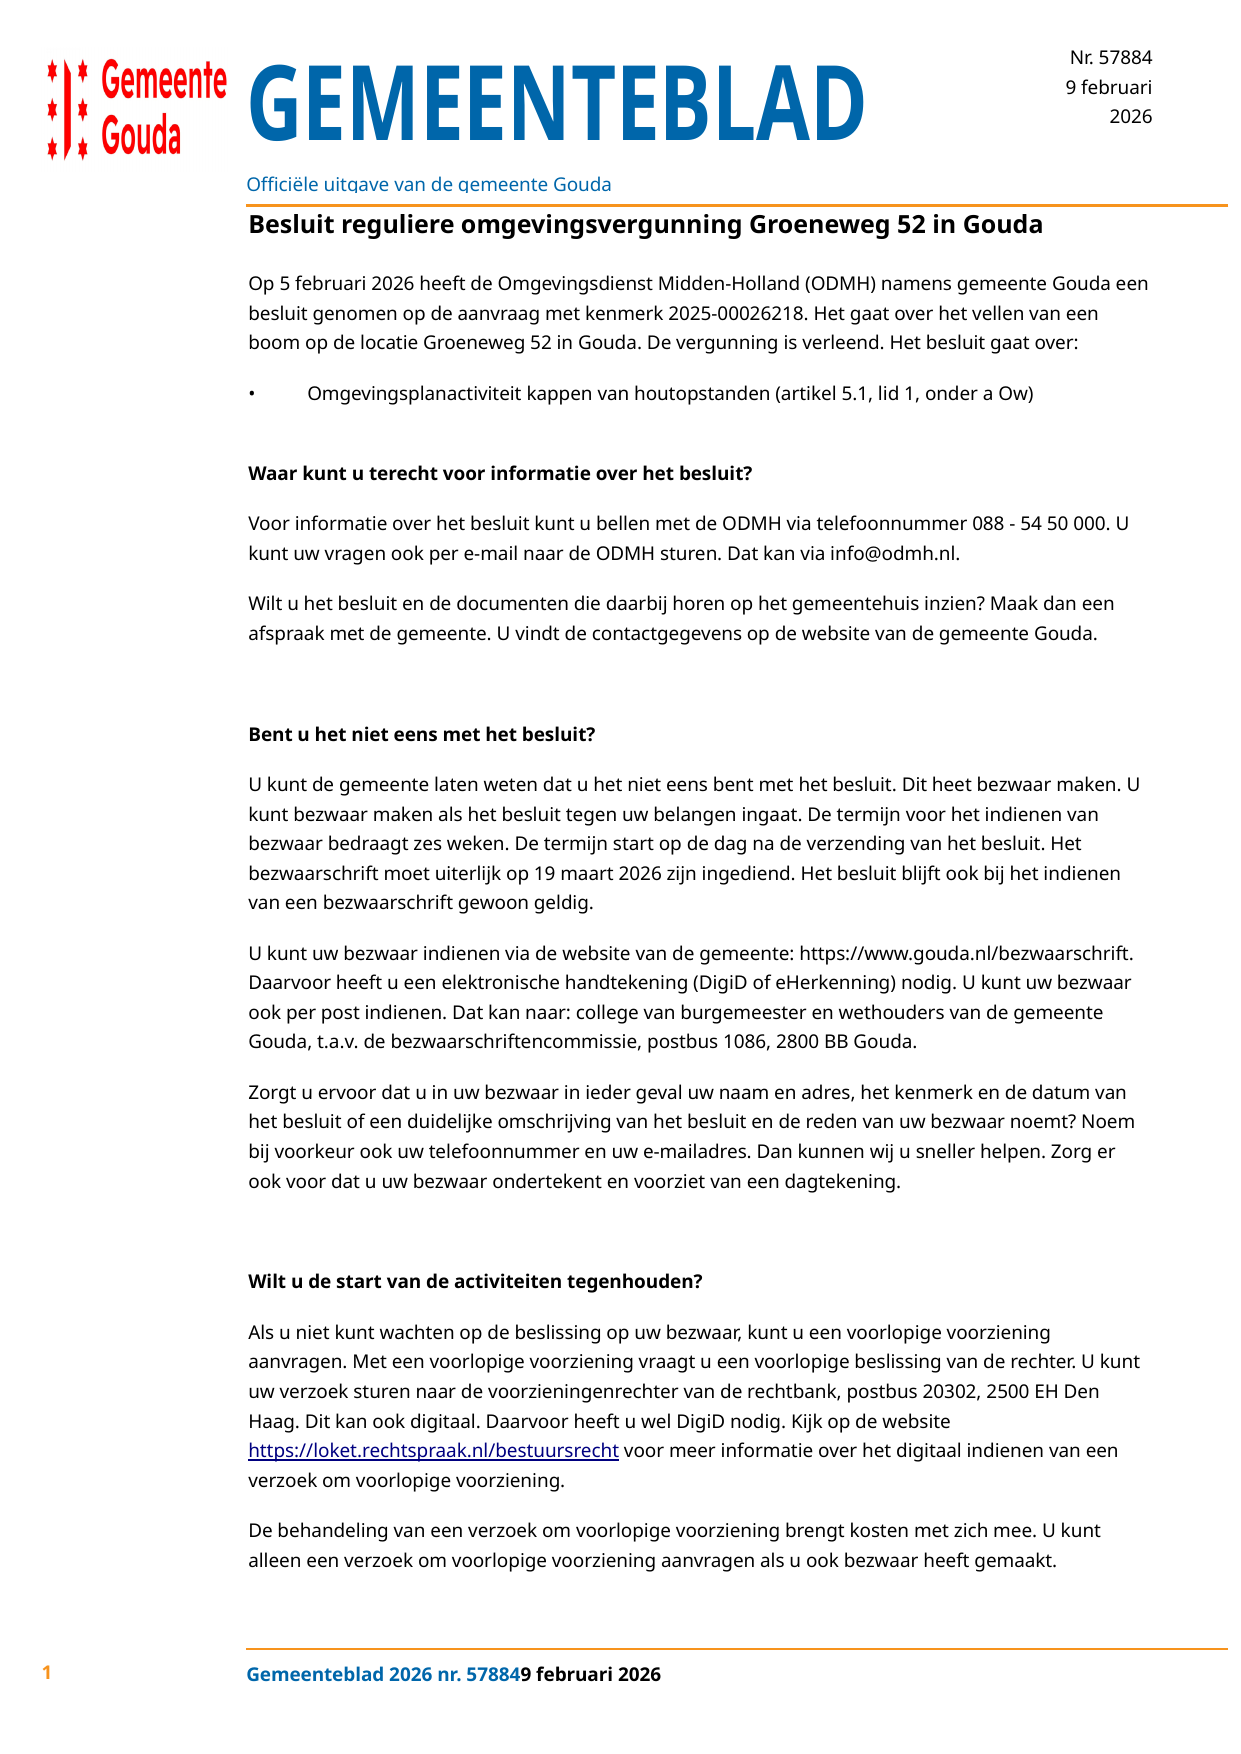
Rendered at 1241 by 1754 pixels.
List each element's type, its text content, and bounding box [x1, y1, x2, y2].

text Bent u het niet eens met het besluit? [248, 721, 1152, 746]
text Op 5 februari 2026 heeft de Omgevingsdienst Midden-Holland (ODMH) namens gemeente Gouda een besluit genomen op de aanvraag met kenmerk 2025-00026218. Het gaat over het vellen van een boom op de locatie Groeneweg 52 in Gouda. De vergunning is verleend. Het besluit gaat over: [248, 270, 1152, 355]
text Wilt u de start van de activiteiten tegenhouden? [248, 1269, 1152, 1294]
list Omgevingsplanactiviteit kappen van houtopstanden (artikel 5.1, lid 1, onder a Ow) [248, 380, 1152, 406]
text Wilt u het besluit en de documenten die daarbij horen op het gemeentehuis inzien? Maak dan een afspraak met de gemeente. U vindt de contactgegevens op de website van de gemeente Gouda. [248, 590, 1152, 646]
picture [41, 47, 231, 172]
text Zorgt u ervoor dat u in uw bezwaar in ieder geval uw naam en adres, het kenmerk en de datum van het besluit of een duidelijke omschrijving van het besluit en de reden van uw bezwaar noemt? Noem bij voorkeur ook uw telefoonnummer en uw e-mailadres. Dan kunnen wij u sneller helpen. Zorg er ook voor dat u uw bezwaar ondertekent en voorziet van een dagtekening. [248, 1079, 1152, 1193]
text U kunt de gemeente laten weten dat u het niet eens bent met het besluit. Dit heet bezwaar maken. U kunt bezwaar maken als het besluit tegen uw belangen ingaat. De termijn voor het indienen van bezwaar bedraagt zes weken. De termijn start op de dag na de verzending van het besluit. Het bezwaarschrift moet uiterlijk op 19 maart 2026 zijn ingediend. Het besluit blijft ook bij het indienen van een bezwaarschrift gewoon geldig. [248, 771, 1152, 915]
text Als u niet kunt wachten op de beslissing op uw bezwaar, kunt u een voorlopige voorziening aanvragen. Met een voorlopige voorziening vraagt u een voorlopige beslissing van de rechter. U kunt uw verzoek sturen naar de voorzieningenrechter van de rechtbank, postbus 20302, 2500 EH Den Haag. Dit kan ook digitaal. Daarvoor heeft u wel DigiD nodig. Kijk op de website https://loket.rechtspraak.nl/bestuursrecht voor meer informatie over het digitaal indienen van een verzoek om voorlopige voorziening. [248, 1319, 1152, 1493]
text U kunt uw bezwaar indienen via de website van de gemeente: https://www.gouda.nl/bezwaarschrift. Daarvoor heeft u een elektronische handtekening (DigiD of eHerkenning) nodig. U kunt uw bezwaar ook per post indienen. Dat kan naar: college van burgemeester en wethouders van de gemeente Gouda, t.a.v. de bezwaarschriftencommissie, postbus 1086, 2800 BB Gouda. [248, 940, 1152, 1054]
text De behandeling van een verzoek om voorlopige voorziening brengt kosten met zich mee. U kunt alleen een verzoek om voorlopige voorziening aanvragen als u ook bezwaar heeft gemaakt. [248, 1517, 1152, 1573]
text Waar kunt u terecht voor informatie over het besluit? [248, 460, 1152, 486]
text Besluit reguliere omgevingsvergunning Groeneweg 52 in Gouda [248, 207, 1152, 241]
text Voor informatie over het besluit kunt u bellen met de ODMH via telefoonnummer 088 - 54 50 000. U kunt uw vragen ook per e-mail naar de ODMH sturen. Dat kan via info@odmh.nl. [248, 510, 1152, 566]
